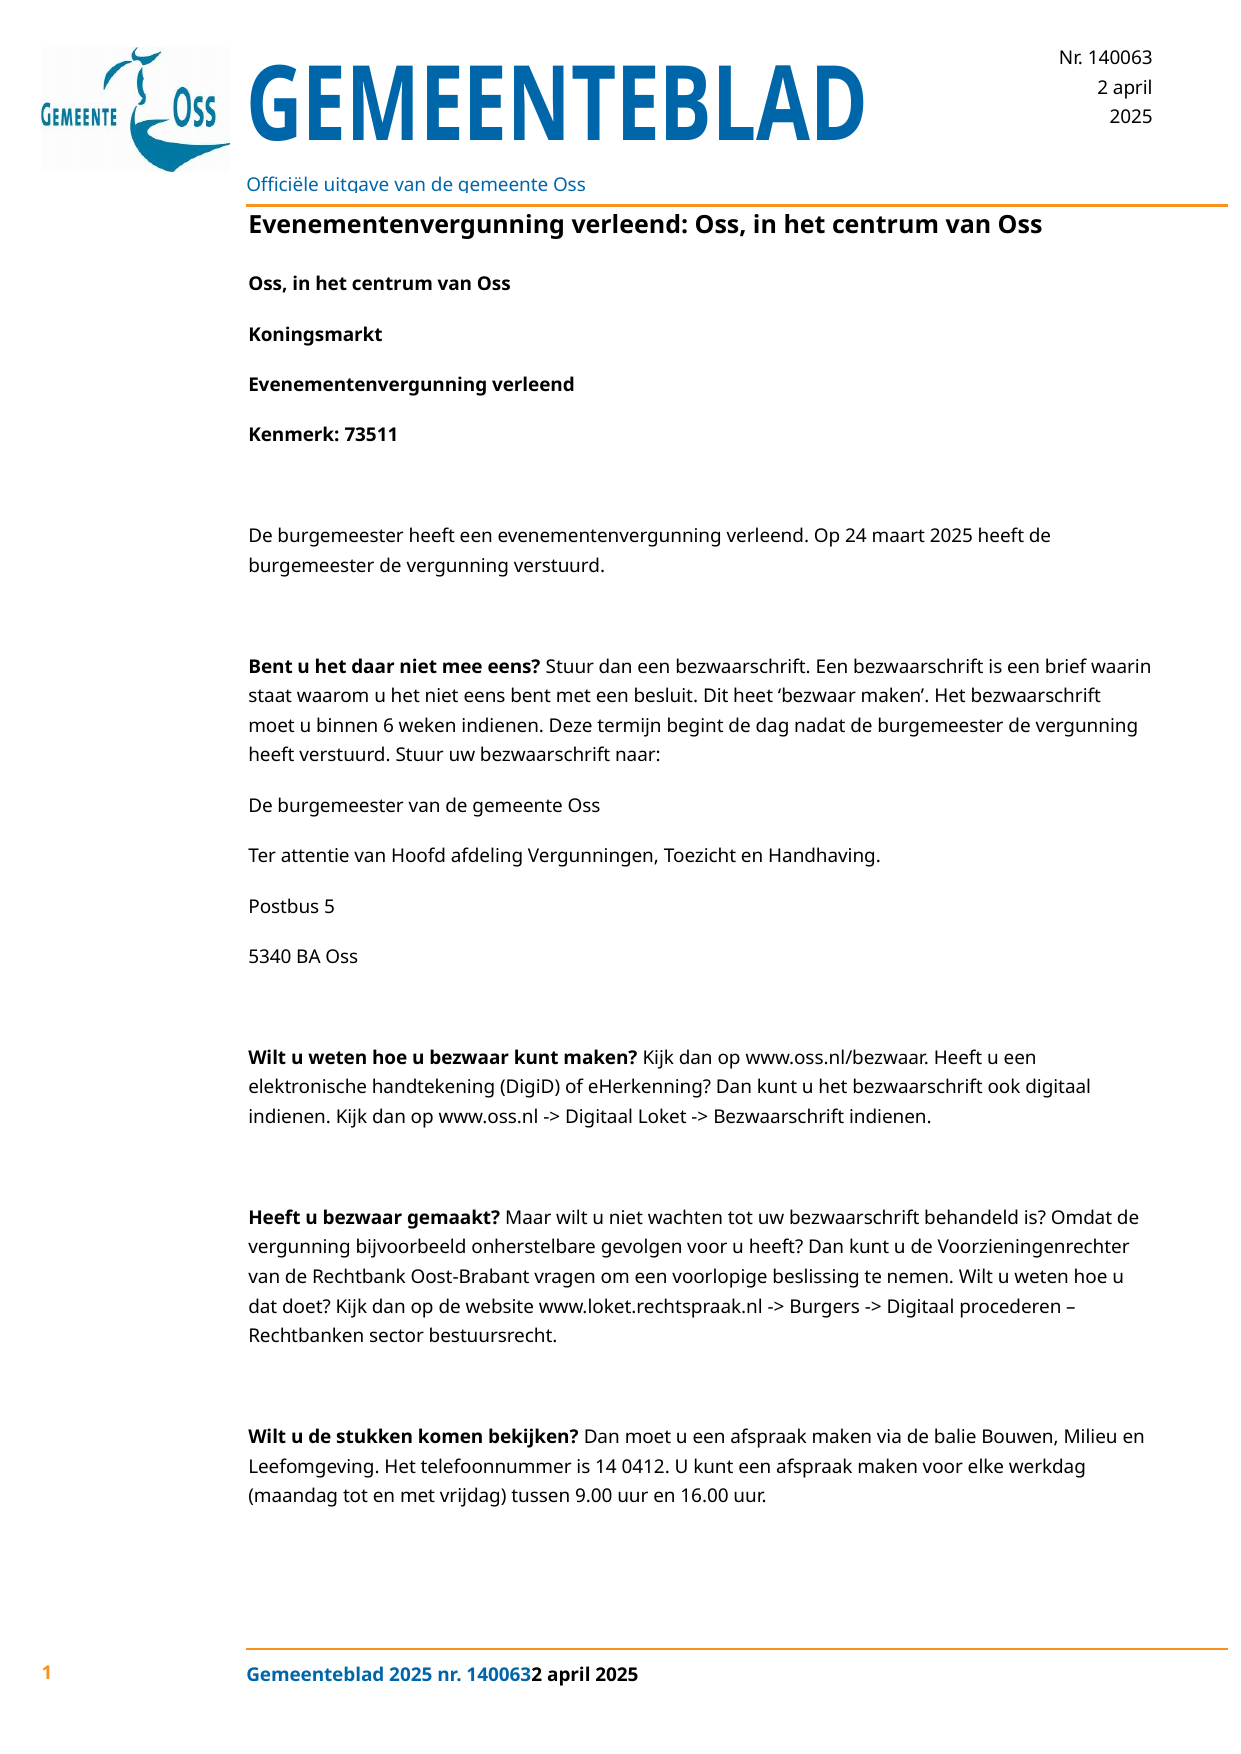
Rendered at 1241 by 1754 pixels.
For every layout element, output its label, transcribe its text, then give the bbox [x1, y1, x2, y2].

text Evenementenvergunning verleend [248, 371, 1152, 397]
text Heeft u bezwaar gemaakt? Maar wilt u niet wachten tot uw bezwaarschrift behandeld is? Omdat de vergunning bijvoorbeeld onherstelbare gevolgen voor u heeft? Dan kunt u de Voorzieningenrechter van de Rechtbank Oost-Brabant vragen om een voorlopige beslissing te nemen. Wilt u weten hoe u dat doet? Kijk dan op de website www.loket.rechtspraak.nl -> Burgers -> Digitaal procederen – Rechtbanken sector bestuursrecht. [248, 1204, 1152, 1348]
text Evenementenvergunning verleend: Oss, in het centrum van Oss [248, 207, 1152, 241]
text 5340 BA Oss [248, 943, 1152, 969]
picture [41, 47, 231, 172]
text Wilt u weten hoe u bezwaar kunt maken? Kijk dan op www.oss.nl/bezwaar. Heeft u een elektronische handtekening (DigiD) of eHerkenning? Dan kunt u het bezwaarschrift ook digitaal indienen. Kijk dan op www.oss.nl -> Digitaal Loket -> Bezwaarschrift indienen. [248, 1044, 1152, 1129]
text Koningsmarkt [248, 321, 1152, 346]
text Postbus 5 [248, 893, 1152, 918]
text Kenmerk: 73511 [248, 422, 1152, 447]
text De burgemeester van de gemeente Oss [248, 792, 1152, 818]
text Oss, in het centrum van Oss [248, 270, 1152, 296]
text Ter attentie van Hoofd afdeling Vergunningen, Toezicht en Handhaving. [248, 842, 1152, 868]
text Bent u het daar niet mee eens? Stuur dan een bezwaarschrift. Een bezwaarschrift is een brief waarin staat waarom u het niet eens bent met een besluit. Dit heet ‘bezwaar maken’. Het bezwaarschrift moet u binnen 6 weken indienen. Deze termijn begint de dag nadat de burgemeester de vergunning heeft verstuurd. Stuur uw bezwaarschrift naar: [248, 653, 1152, 767]
text De burgemeester heeft een evenementenvergunning verleend. Op 24 maart 2025 heeft de burgemeester de vergunning verstuurd. [248, 522, 1152, 578]
text Wilt u de stukken komen bekijken? Dan moet u een afspraak maken via de balie Bouwen, Milieu en Leefomgeving. Het telefoonnummer is 14 0412. U kunt een afspraak maken voor elke werkdag (maandag tot en met vrijdag) tussen 9.00 uur en 16.00 uur. [248, 1423, 1152, 1508]
